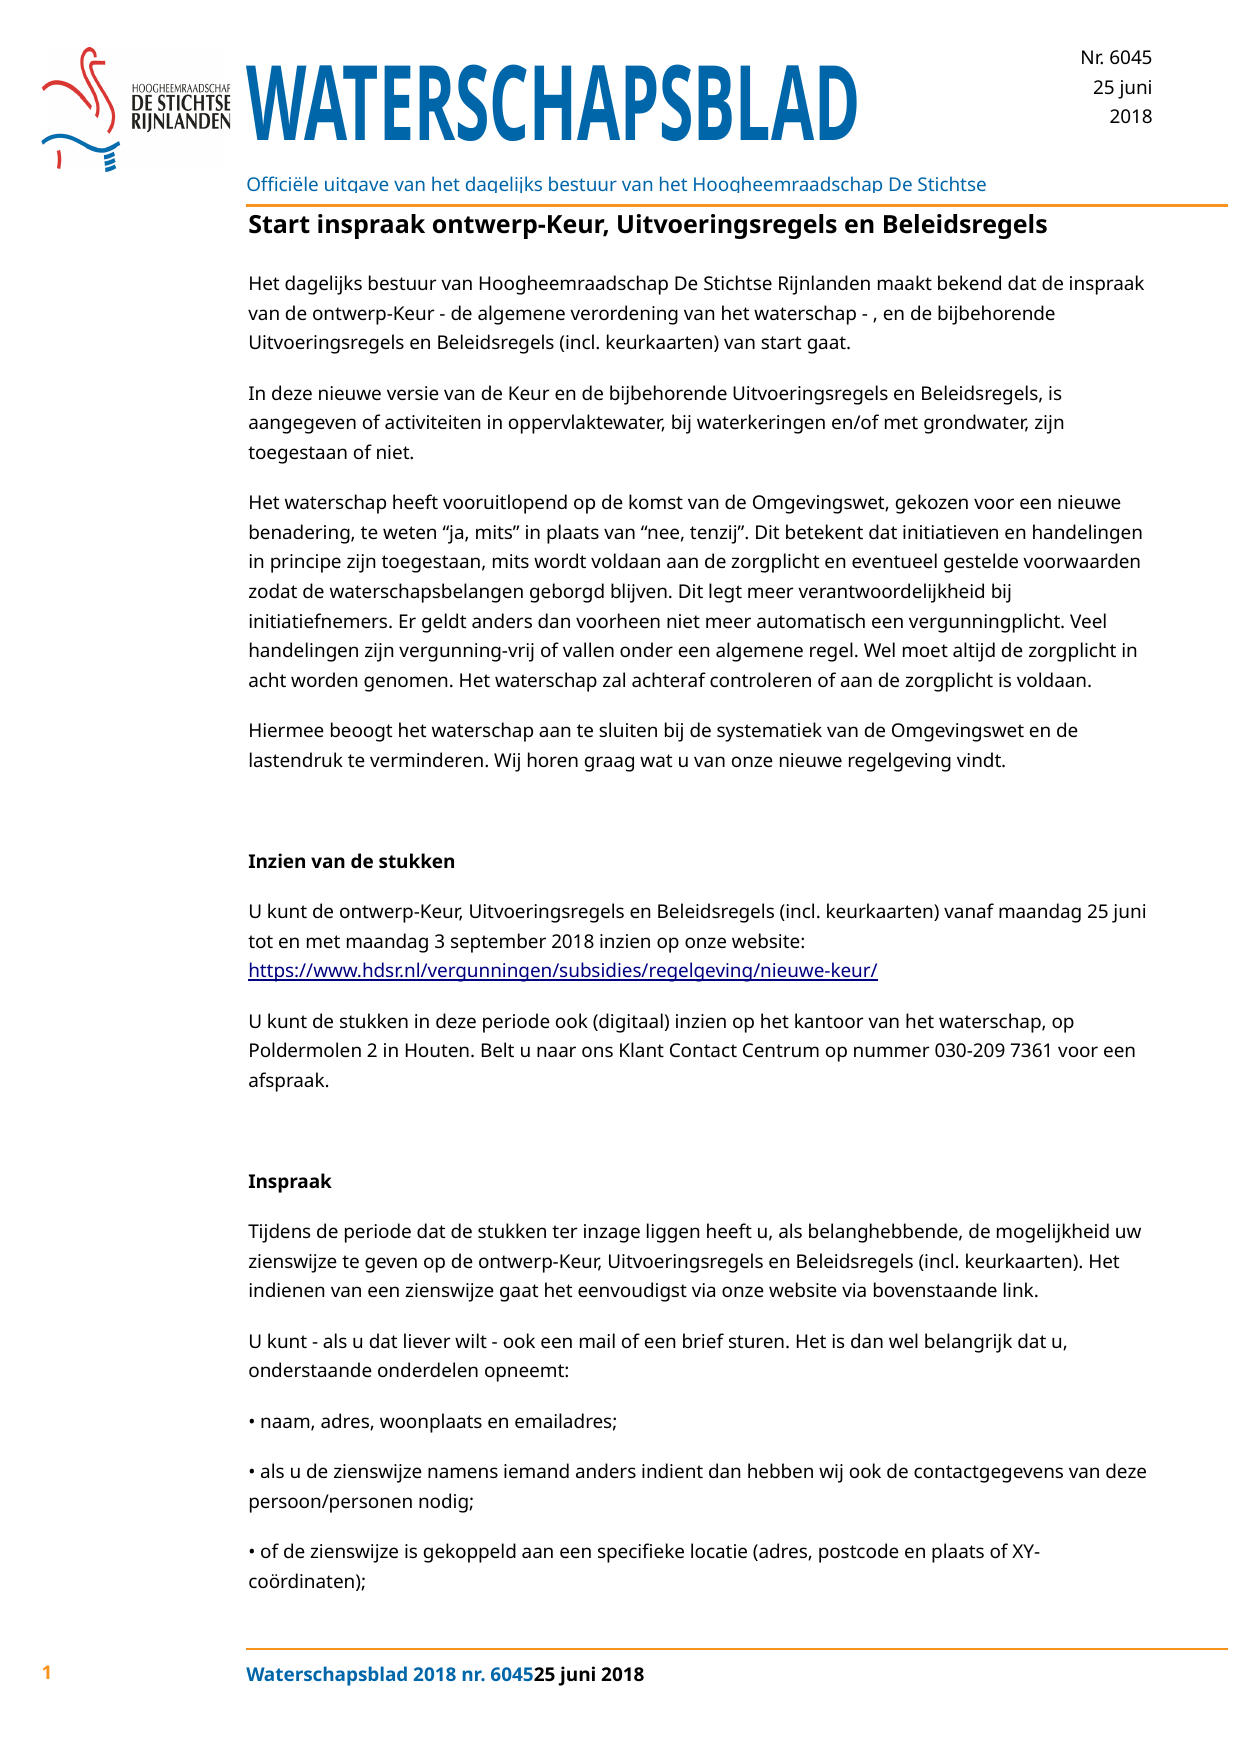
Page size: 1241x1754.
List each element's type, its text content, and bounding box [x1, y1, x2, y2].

text Hiermee beoogt het waterschap aan te sluiten bij de systematiek van de Omgevingswet en de lastendruk te verminderen. Wij horen graag wat u van onze nieuwe regelgeving vindt. [248, 717, 1152, 773]
text Inzien van de stukken [248, 848, 1152, 873]
text Het waterschap heeft vooruitlopend op de komst van de Omgevingswet, gekozen voor een nieuwe benadering, te weten “ja, mits” in plaats van “nee, tenzij”. Dit betekent dat initiatieven en handelingen in principe zijn toegestaan, mits wordt voldaan aan de zorgplicht en eventueel gestelde voorwaarden zodat de waterschapsbelangen geborgd blijven. Dit legt meer verantwoordelijkheid bij initiatiefnemers. Er geldt anders dan voorheen niet meer automatisch een vergunningplicht. Veel handelingen zijn vergunning-vrij of vallen onder een algemene regel. Wel moet altijd de zorgplicht in acht worden genomen. Het waterschap zal achteraf controleren of aan de zorgplicht is voldaan. [248, 489, 1152, 693]
text • naam, adres, woonplaats en emailadres; [248, 1408, 1152, 1433]
text Inspraak [248, 1168, 1152, 1193]
text In deze nieuwe versie van de Keur en de bijbehorende Uitvoeringsregels en Beleidsregels, is aangegeven of activiteiten in oppervlaktewater, bij waterkeringen en/of met grondwater, zijn toegestaan of niet. [248, 380, 1152, 465]
text Start inspraak ontwerp-Keur, Uitvoeringsregels en Beleidsregels [248, 207, 1152, 241]
text U kunt de stukken in deze periode ook (digitaal) inzien op het kantoor van het waterschap, op Poldermolen 2 in Houten. Belt u naar ons Klant Contact Centrum op nummer 030-209 7361 voor een afspraak. [248, 1008, 1152, 1093]
text • of de zienswijze is gekoppeld aan een specifieke locatie (adres, postcode en plaats of XY-coördinaten); [248, 1538, 1152, 1593]
text U kunt de ontwerp-Keur, Uitvoeringsregels en Beleidsregels (incl. keurkaarten) vanaf maandag 25 juni tot en met maandag 3 september 2018 inzien op onze website: https://www.hdsr.nl/vergunningen/subsidies/regelgeving/nieuwe-keur/ [248, 898, 1152, 983]
text U kunt - als u dat liever wilt - ook een mail of een brief sturen. Het is dan wel belangrijk dat u, onderstaande onderdelen opneemt: [248, 1328, 1152, 1383]
text Het dagelijks bestuur van Hoogheemraadschap De Stichtse Rijnlanden maakt bekend dat de inspraak van de ontwerp-Keur - de algemene verordening van het waterschap - , en de bijbehorende Uitvoeringsregels en Beleidsregels (incl. keurkaarten) van start gaat. [248, 270, 1152, 355]
text Tijdens de periode dat de stukken ter inzage liggen heeft u, als belanghebbende, de mogelijkheid uw zienswijze te geven op de ontwerp-Keur, Uitvoeringsregels en Beleidsregels (incl. keurkaarten). Het indienen van een zienswijze gaat het eenvoudigst via onze website via bovenstaande link. [248, 1218, 1152, 1303]
picture [41, 47, 231, 172]
text • als u de zienswijze namens iemand anders indient dan hebben wij ook de contactgegevens van deze persoon/personen nodig; [248, 1458, 1152, 1513]
